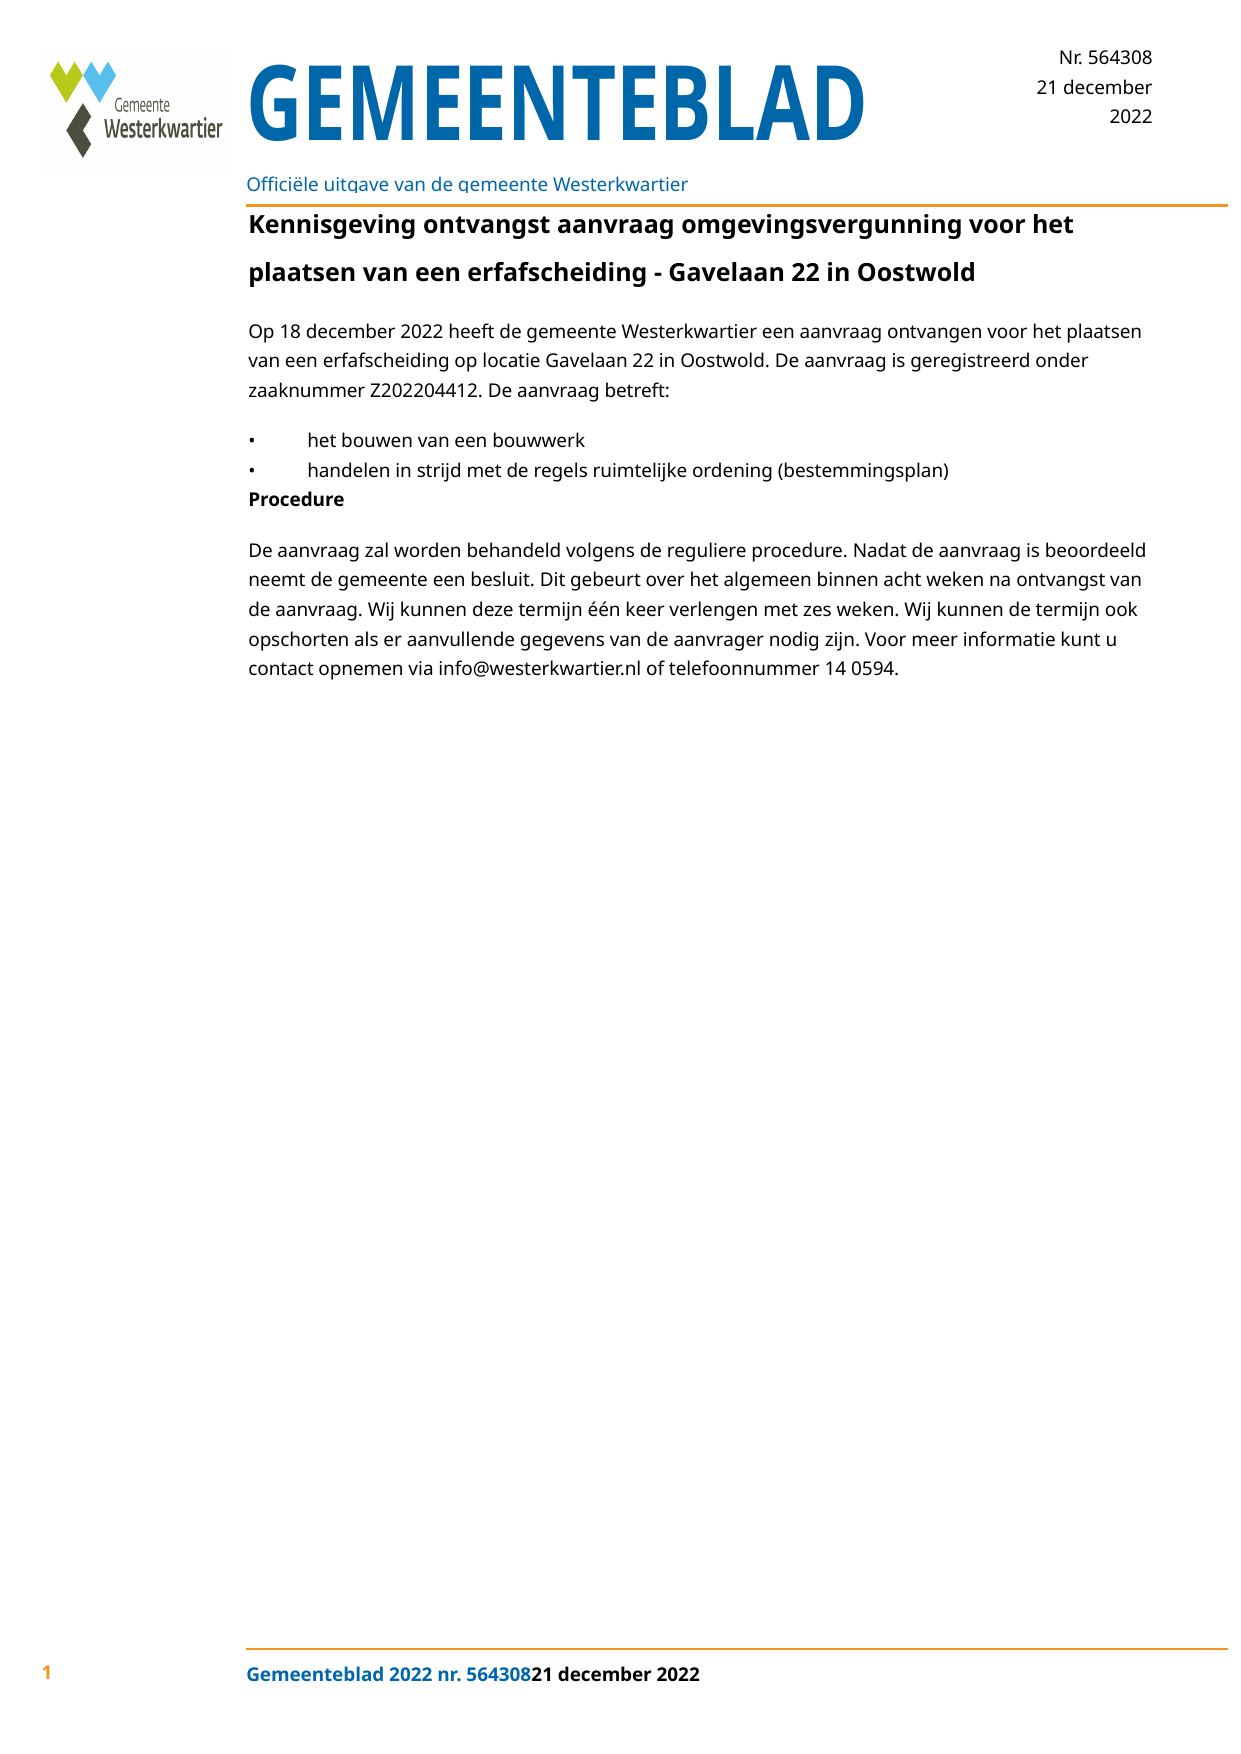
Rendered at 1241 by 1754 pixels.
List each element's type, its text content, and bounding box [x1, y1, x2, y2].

text Kennisgeving ontvangst aanvraag omgevingsvergunning voor het plaatsen van een erfafscheiding - Gavelaan 22 in Oostwold [248, 207, 1152, 288]
text De aanvraag zal worden behandeld volgens de reguliere procedure. Nadat de aanvraag is beoordeeld neemt de gemeente een besluit. Dit gebeurt over het algemeen binnen acht weken na ontvangst van de aanvraag. Wij kunnen deze termijn één keer verlengen met zes weken. Wij kunnen de termijn ook opschorten als er aanvullende gegevens van de aanvrager nodig zijn. Voor meer informatie kunt u contact opnemen via info@westerkwartier.nl of telefoonnummer 14 0594. [248, 537, 1152, 681]
list handelen in strijd met de regels ruimtelijke ordening (bestemmingsplan) [248, 457, 1152, 483]
picture [41, 47, 231, 172]
list het bouwen van een bouwwerk [248, 427, 1152, 453]
text Op 18 december 2022 heeft de gemeente Westerkwartier een aanvraag ontvangen voor het plaatsen van een erfafscheiding op locatie Gavelaan 22 in Oostwold. De aanvraag is geregistreerd onder zaaknummer Z202204412. De aanvraag betreft: [248, 318, 1152, 403]
text Procedure [248, 487, 1152, 512]
